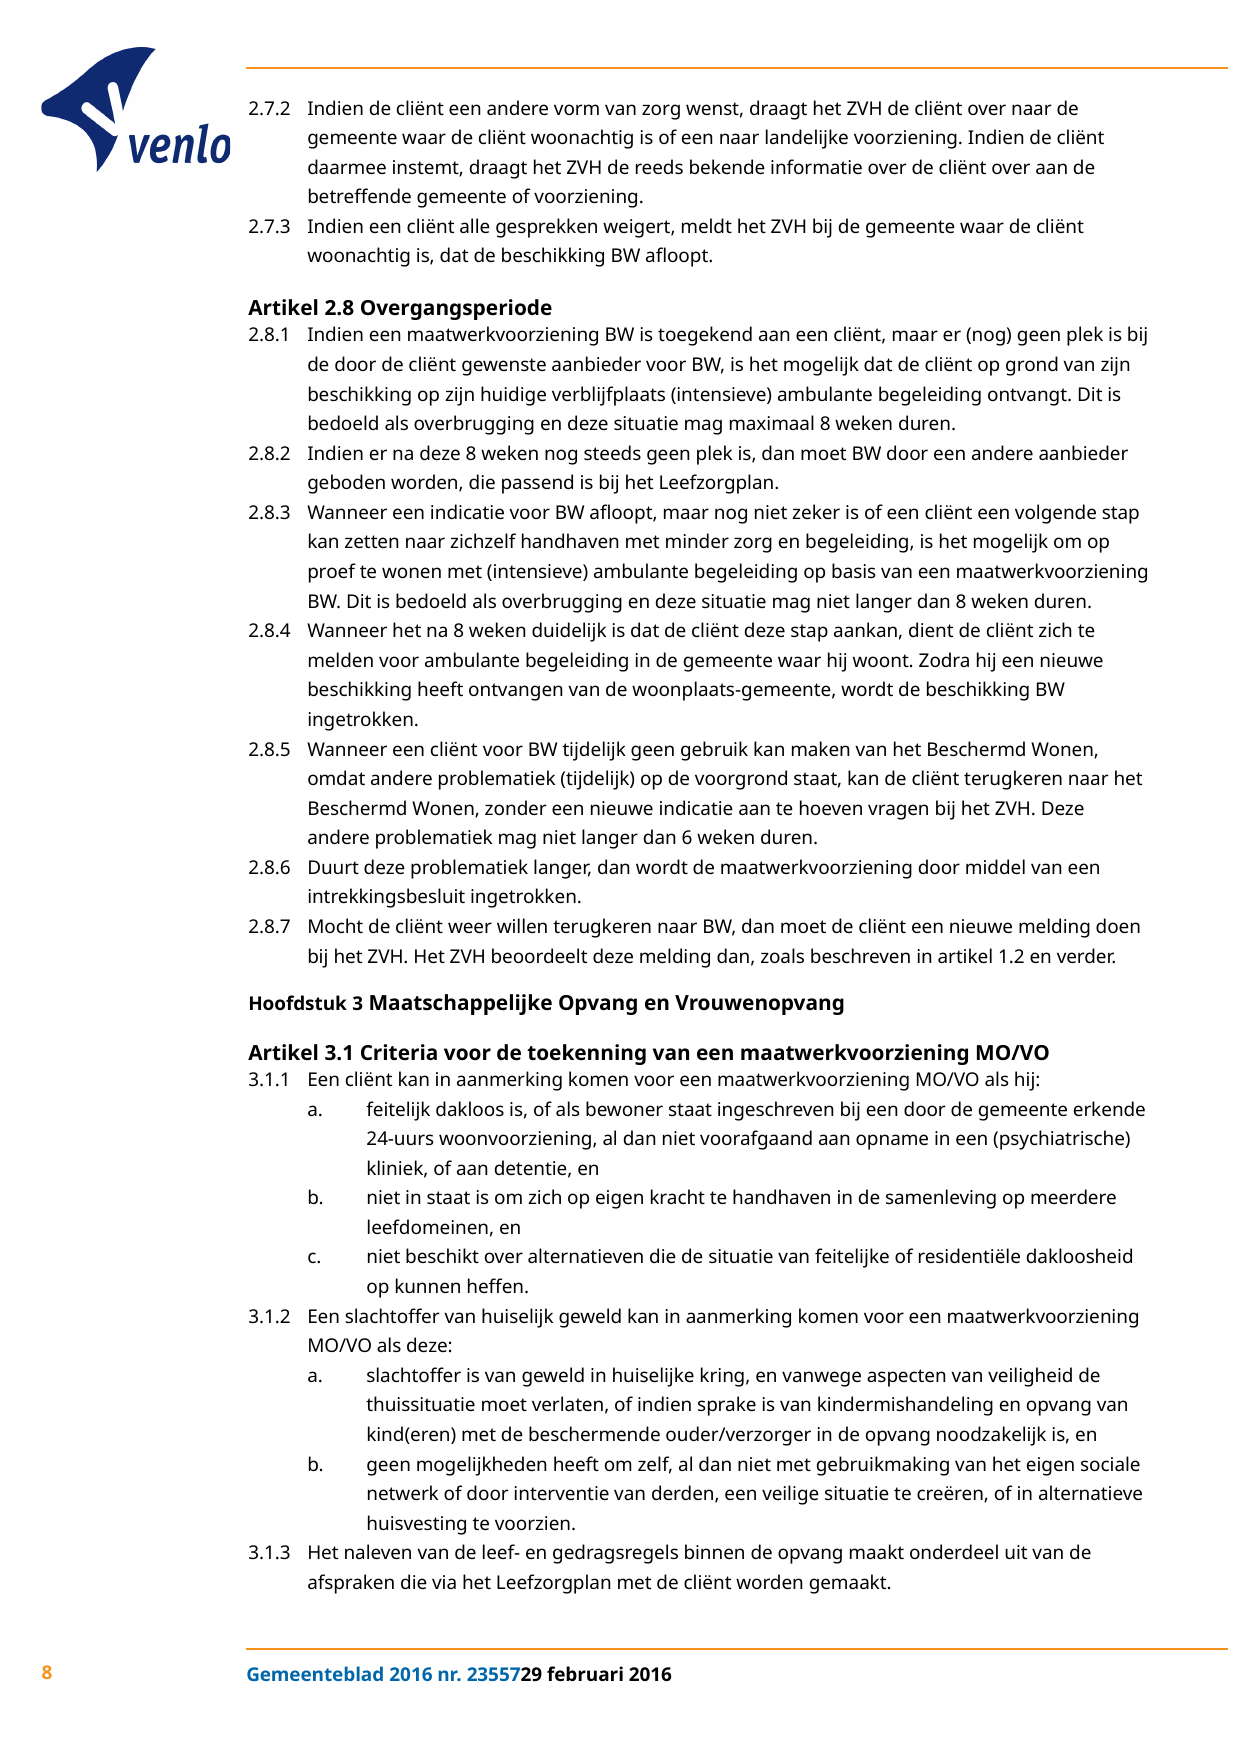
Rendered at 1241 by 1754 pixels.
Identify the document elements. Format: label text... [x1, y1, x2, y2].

list Het naleven van de leef- en gedragsregels binnen de opvang maakt onderdeel uit van de afspraken die via het Leefzorgplan met de cliënt worden gemaakt. [248, 1539, 1152, 1595]
list geen mogelijkheden heeft om zelf, al dan niet met gebruikmaking van het eigen sociale netwerk of door interventie van derden, een veilige situatie te creëren, of in alternatieve huisvesting te voorzien. [307, 1451, 1152, 1536]
text Artikel 2.8 Overgangsperiode [248, 293, 1152, 322]
list Indien er na deze 8 weken nog steeds geen plek is, dan moet BW door een andere aanbieder geboden worden, die passend is bij het Leefzorgplan. [248, 440, 1152, 495]
list Een cliënt kan in aanmerking komen voor een maatwerkvoorziening MO/VO als hij: [248, 1066, 1152, 1092]
list Mocht de cliënt weer willen terugkeren naar BW, dan moet de cliënt een nieuwe melding doen bij het ZVH. Het ZVH beoordeelt deze melding dan, zoals beschreven in artikel 1.2 en verder. [248, 913, 1152, 968]
list Wanneer een cliënt voor BW tijdelijk geen gebruik kan maken van het Beschermd Wonen, omdat andere problematiek (tijdelijk) op de voorgrond staat, kan de cliënt terugkeren naar het Beschermd Wonen, zonder een nieuwe indicatie aan te hoeven vragen bij het ZVH. Deze andere problematiek mag niet langer dan 6 weken duren. [248, 736, 1152, 850]
list niet beschikt over alternatieven die de situatie van feitelijke of residentiële dakloosheid op kunnen heffen. [307, 1244, 1152, 1299]
list slachtoffer is van geweld in huiselijke kring, en vanwege aspecten van veiligheid de thuissituatie moet verlaten, of indien sprake is van kindermishandeling en opvang van kind(eren) met de beschermende ouder/verzorger in de opvang noodzakelijk is, en [307, 1362, 1152, 1447]
list Indien een maatwerkvoorziening BW is toegekend aan een cliënt, maar er (nog) geen plek is bij de door de cliënt gewenste aanbieder voor BW, is het mogelijk dat de cliënt op grond van zijn beschikking op zijn huidige verblijfplaats (intensieve) ambulante begeleiding ontvangt. Dit is bedoeld als overbrugging en deze situatie mag maximaal 8 weken duren. [248, 322, 1152, 436]
text Artikel 3.1 Criteria voor de toekenning van een maatwerkvoorziening MO/VO [248, 1038, 1152, 1066]
list Duurt deze problematiek langer, dan wordt de maatwerkvoorziening door middel van een intrekkingsbesluit ingetrokken. [248, 854, 1152, 909]
list feitelijk dakloos is, of als bewoner staat ingeschreven bij een door de gemeente erkende 24-uurs woonvoorziening, al dan niet voorafgaand aan opname in een (psychiatrische) kliniek, of aan detentie, en [307, 1096, 1152, 1181]
list niet in staat is om zich op eigen kracht te handhaven in de samenleving op meerdere leefdomeinen, en [307, 1184, 1152, 1240]
list Wanneer een indicatie voor BW afloopt, maar nog niet zeker is of een cliënt een volgende stap kan zetten naar zichzelf handhaven met minder zorg en begeleiding, is het mogelijk om op proef te wonen met (intensieve) ambulante begeleiding op basis van een maatwerkvoorziening BW. Dit is bedoeld als overbrugging en deze situatie mag niet langer dan 8 weken duren. [248, 499, 1152, 613]
list Indien een cliënt alle gesprekken weigert, meldt het ZVH bij de gemeente waar de cliënt woonachtig is, dat de beschikking BW afloopt. [248, 213, 1152, 268]
list Indien de cliënt een andere vorm van zorg wenst, draagt het ZVH de cliënt over naar de gemeente waar de cliënt woonachtig is of een naar landelijke voorziening. Indien de cliënt daarmee instemt, draagt het ZVH de reeds bekende informatie over de cliënt over aan de betreffende gemeente of voorziening. [248, 95, 1152, 209]
picture [41, 47, 231, 172]
list Wanneer het na 8 weken duidelijk is dat de cliënt deze stap aankan, dient de cliënt zich te melden voor ambulante begeleiding in de gemeente waar hij woont. Zodra hij een nieuwe beschikking heeft ontvangen van de woonplaats-gemeente, wordt de beschikking BW ingetrokken. [248, 617, 1152, 732]
text Hoofdstuk 3 Maatschappelijke Opvang en Vrouwenopvang [248, 988, 1152, 1017]
list Een slachtoffer van huiselijk geweld kan in aanmerking komen voor een maatwerkvoorziening MO/VO als deze: [248, 1303, 1152, 1358]
